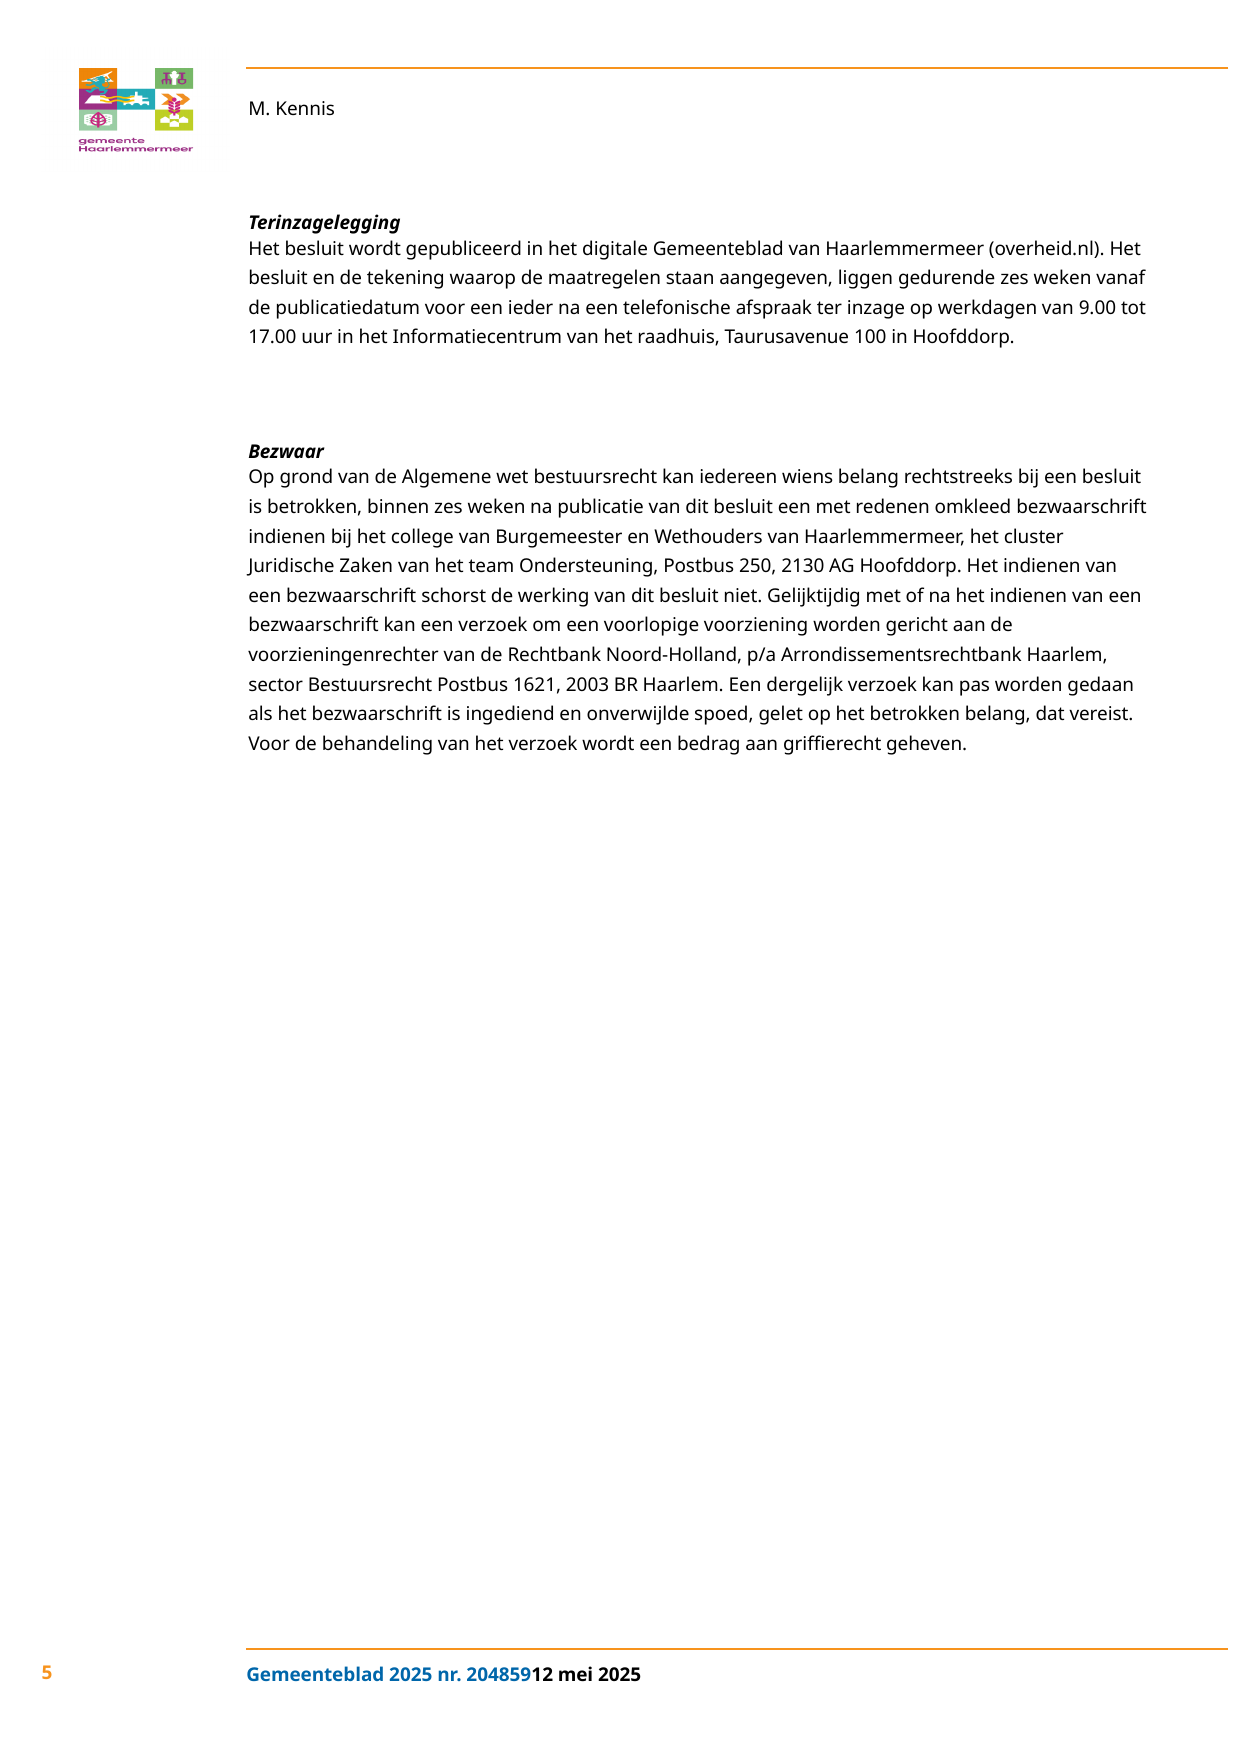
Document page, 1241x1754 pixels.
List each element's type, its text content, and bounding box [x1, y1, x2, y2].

text Op grond van de Algemene wet bestuursrecht kan iedereen wiens belang rechtstreeks bij een besluit is betrokken, binnen zes weken na publicatie van dit besluit een met redenen omkleed bezwaarschrift indienen bij het college van Burgemeester en Wethouders van Haarlemmermeer, het cluster Juridische Zaken van het team Ondersteuning, Postbus 250, 2130 AG Hoofddorp. Het indienen van een bezwaarschrift schorst de werking van dit besluit niet. Gelijktijdig met of na het indienen van een bezwaarschrift kan een verzoek om een voorlopige voorziening worden gericht aan de voorzieningenrechter van de Rechtbank Noord-Holland, p/a Arrondissementsrechtbank Haarlem, sector Bestuursrecht Postbus 1621, 2003 BR Haarlem. Een dergelijk verzoek kan pas worden gedaan als het bezwaarschrift is ingediend en onverwijlde spoed, gelet op het betrokken belang, dat vereist. Voor de behandeling van het verzoek wordt een bedrag aan griffierecht geheven. [248, 464, 1152, 756]
text Terinzagelegging [248, 209, 1152, 235]
text M. Kennis [248, 95, 1152, 121]
text Het besluit wordt gepubliceerd in het digitale Gemeenteblad van Haarlemmermeer (overheid.nl). Het besluit en de tekening waarop de maatregelen staan aangegeven, liggen gedurende zes weken vanaf de publicatiedatum voor een ieder na een telefonische afspraak ter inzage op werkdagen van 9.00 tot 17.00 uur in het Informatiecentrum van het raadhuis, Taurusavenue 100 in Hoofddorp. [248, 235, 1152, 349]
picture [41, 47, 231, 172]
text Bezwaar [248, 438, 1152, 464]
